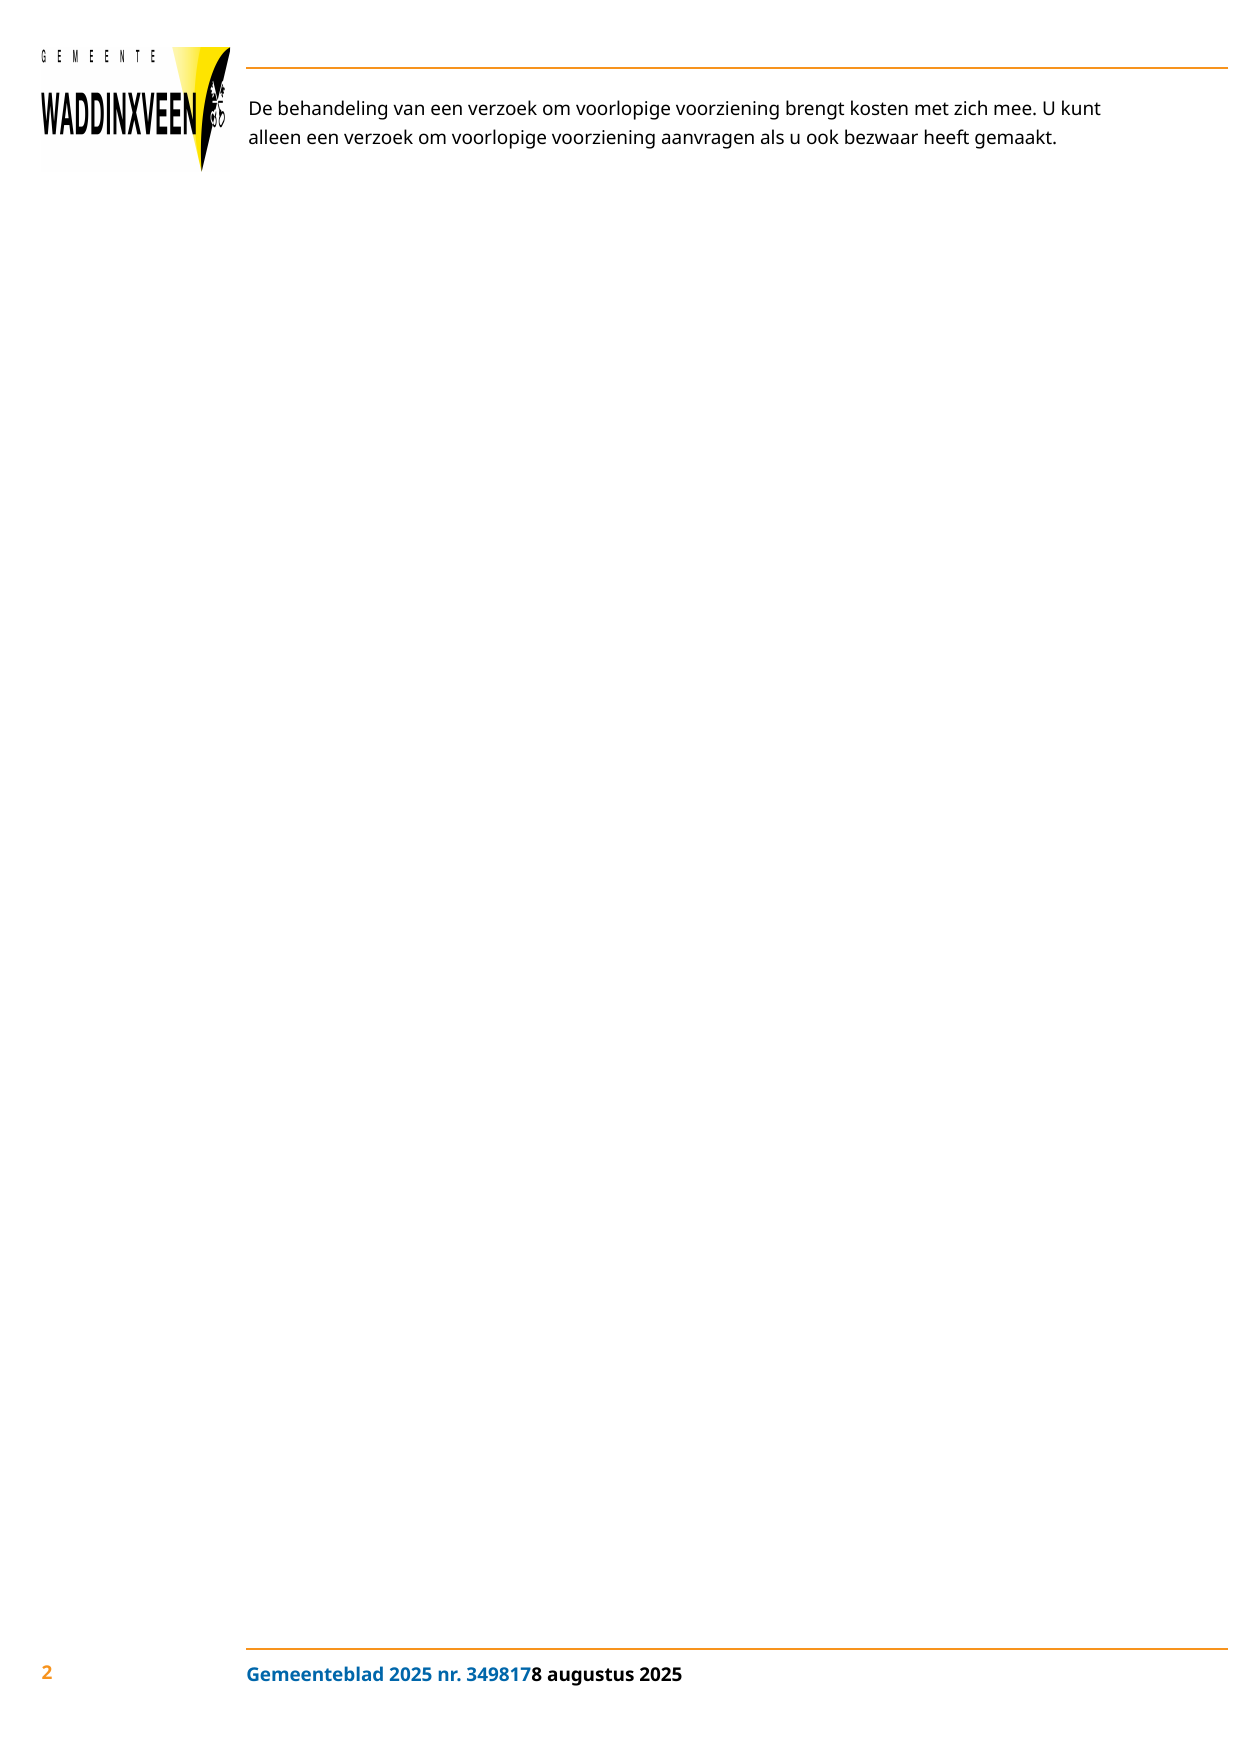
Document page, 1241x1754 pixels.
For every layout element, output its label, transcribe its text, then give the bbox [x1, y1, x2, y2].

picture [41, 47, 231, 172]
text De behandeling van een verzoek om voorlopige voorziening brengt kosten met zich mee. U kunt alleen een verzoek om voorlopige voorziening aanvragen als u ook bezwaar heeft gemaakt. [248, 95, 1152, 150]
